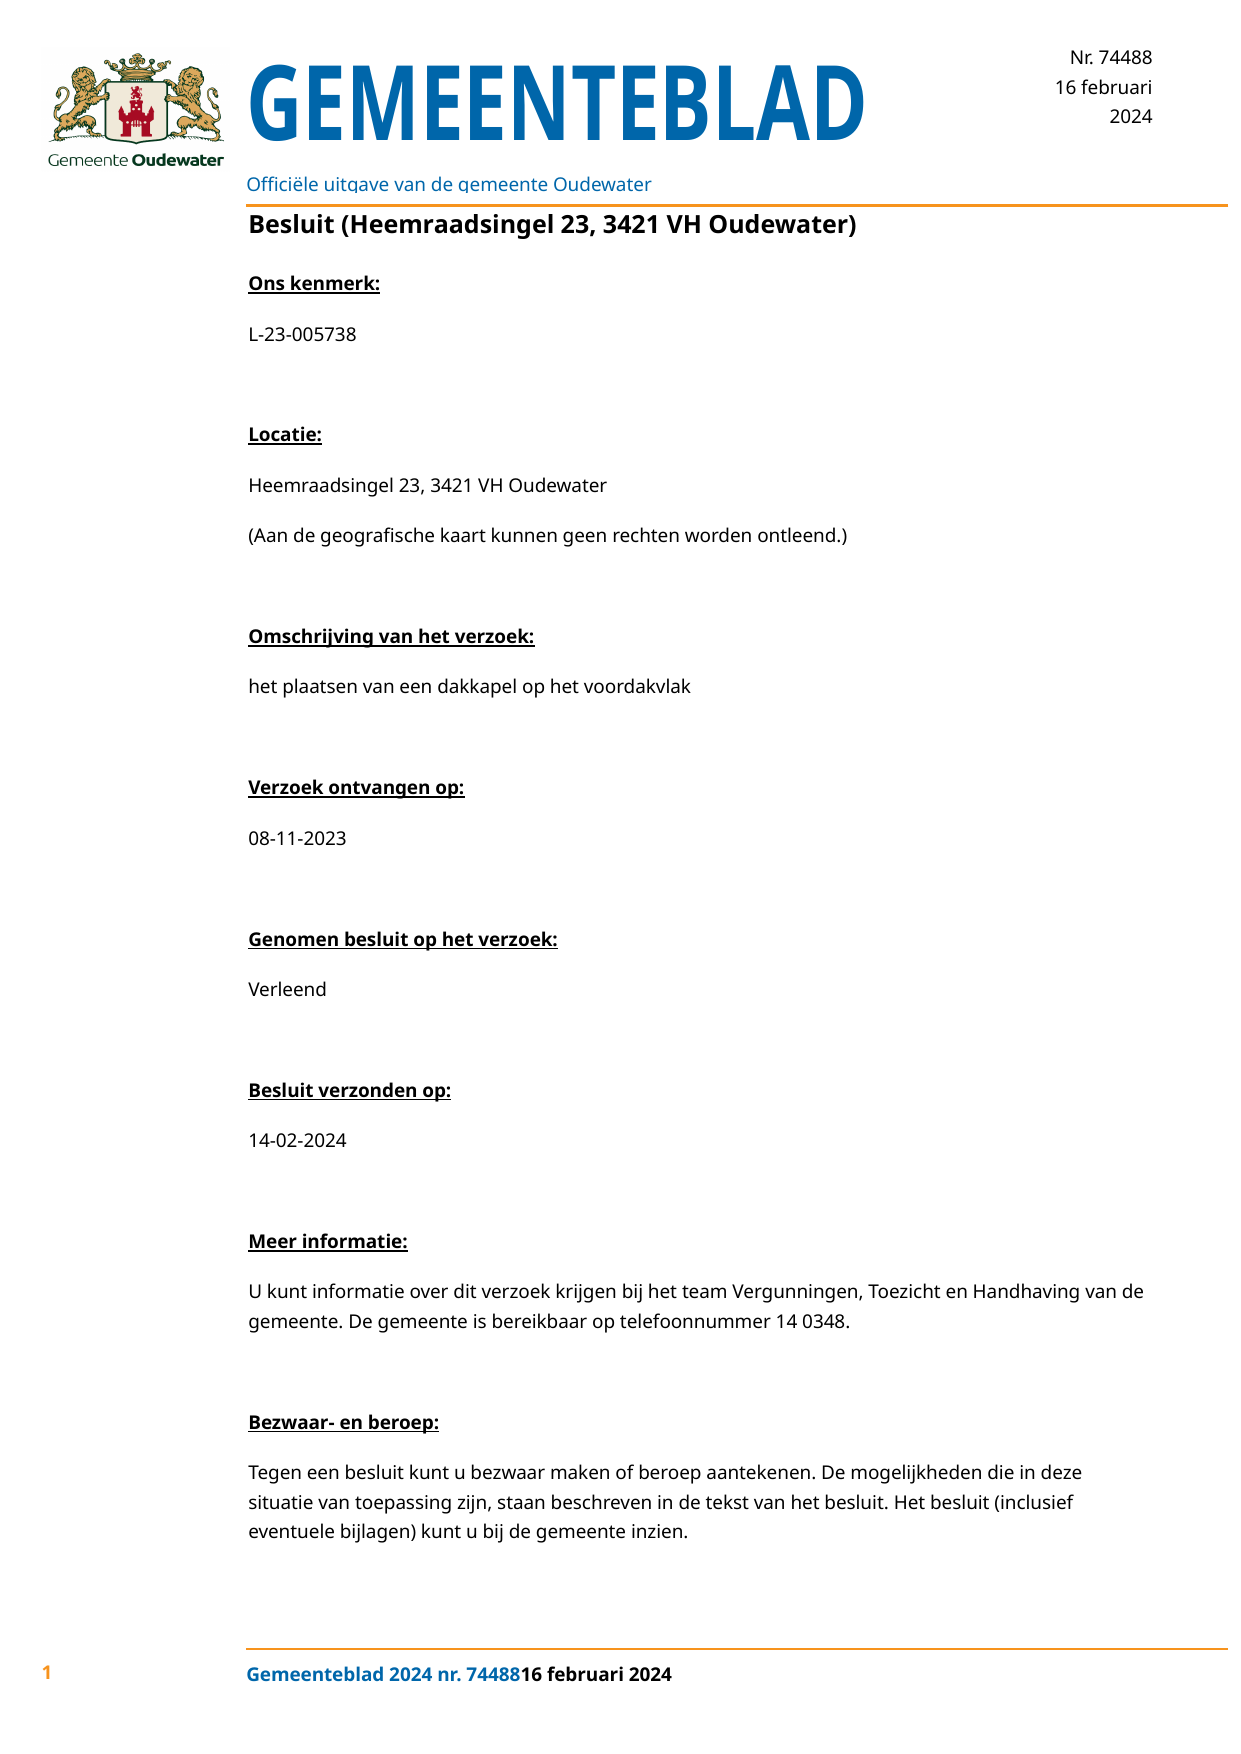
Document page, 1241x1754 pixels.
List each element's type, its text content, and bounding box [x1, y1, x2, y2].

text Meer informatie: [248, 1228, 1152, 1254]
text Omschrijving van het verzoek: [248, 623, 1152, 649]
text 08-11-2023 [248, 825, 1152, 851]
text Genomen besluit op het verzoek: [248, 926, 1152, 951]
text U kunt informatie over dit verzoek krijgen bij het team Vergunningen, Toezicht en Handhaving van de gemeente. De gemeente is bereikbaar op telefoonnummer 14 0348. [248, 1279, 1152, 1334]
text Besluit (Heemraadsingel 23, 3421 VH Oudewater) [248, 207, 1152, 241]
text L-23-005738 [248, 321, 1152, 346]
text het plaatsen van een dakkapel op het voordakvlak [248, 674, 1152, 699]
text (Aan de geografische kaart kunnen geen rechten worden ontleend.) [248, 522, 1152, 548]
text Ons kenmerk: [248, 270, 1152, 296]
text Locatie: [248, 422, 1152, 447]
text Heemraadsingel 23, 3421 VH Oudewater [248, 472, 1152, 498]
text Tegen een besluit kunt u bezwaar maken of beroep aantekenen. De mogelijkheden die in deze situatie van toepassing zijn, staan beschreven in de tekst van het besluit. Het besluit (inclusief eventuele bijlagen) kunt u bij de gemeente inzien. [248, 1459, 1152, 1544]
text Verleend [248, 976, 1152, 1002]
picture [41, 47, 231, 172]
text Besluit verzonden op: [248, 1077, 1152, 1103]
text Verzoek ontvangen op: [248, 774, 1152, 800]
text 14-02-2024 [248, 1127, 1152, 1153]
text Bezwaar- en beroep: [248, 1409, 1152, 1435]
